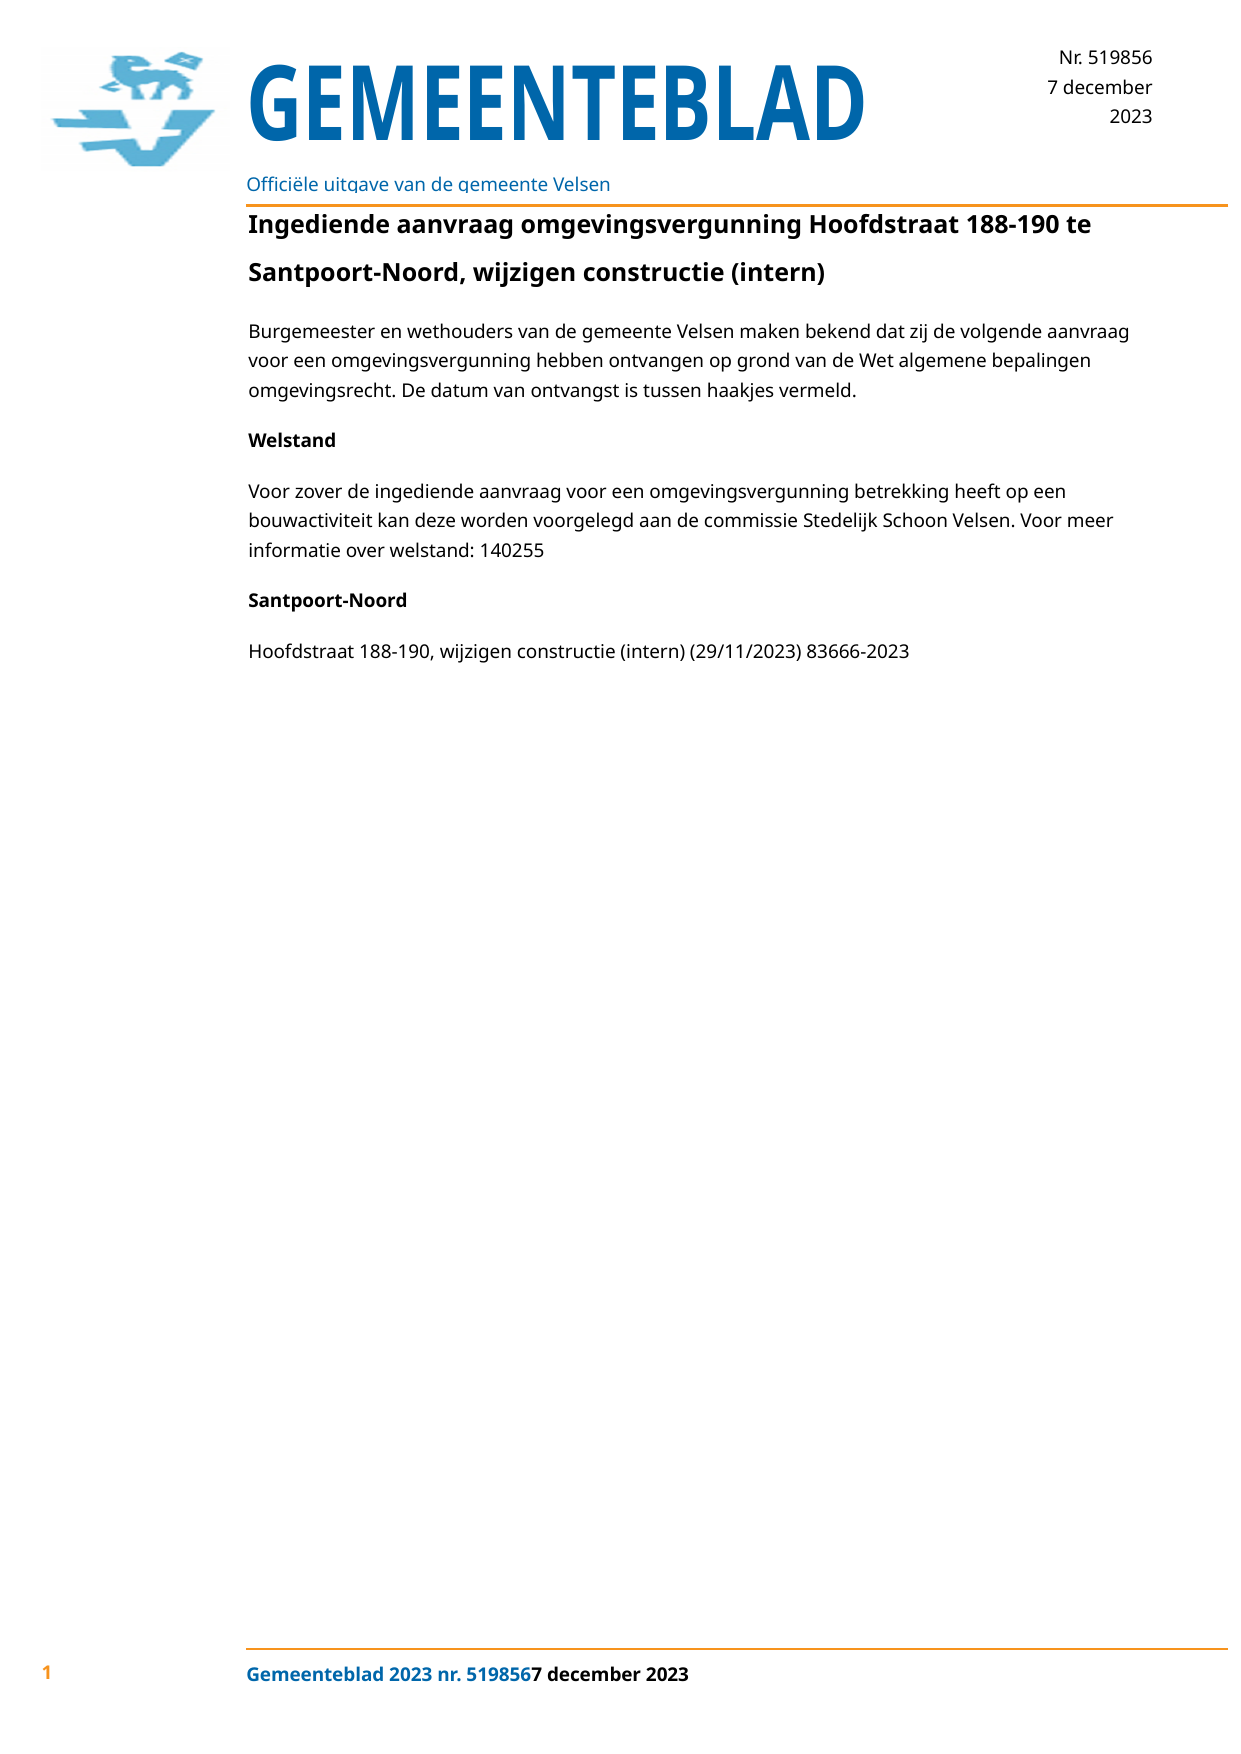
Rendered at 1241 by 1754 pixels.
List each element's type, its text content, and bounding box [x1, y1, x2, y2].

text Ingediende aanvraag omgevingsvergunning Hoofdstraat 188-190 te Santpoort-Noord, wijzigen constructie (intern) [248, 207, 1152, 288]
text Santpoort-Noord [248, 587, 1152, 613]
text Hoofdstraat 188-190, wijzigen constructie (intern) (29/11/2023) 83666-2023 [248, 638, 1152, 664]
text Welstand [248, 427, 1152, 453]
picture [41, 47, 231, 172]
text Voor zover de ingediende aanvraag voor een omgevingsvergunning betrekking heeft op een bouwactiviteit kan deze worden voorgelegd aan de commissie Stedelijk Schoon Velsen. Voor meer informatie over welstand: 140255 [248, 478, 1152, 563]
text Burgemeester en wethouders van de gemeente Velsen maken bekend dat zij de volgende aanvraag voor een omgevingsvergunning hebben ontvangen op grond van de Wet algemene bepalingen omgevingsrecht. De datum van ontvangst is tussen haakjes vermeld. [248, 318, 1152, 403]
